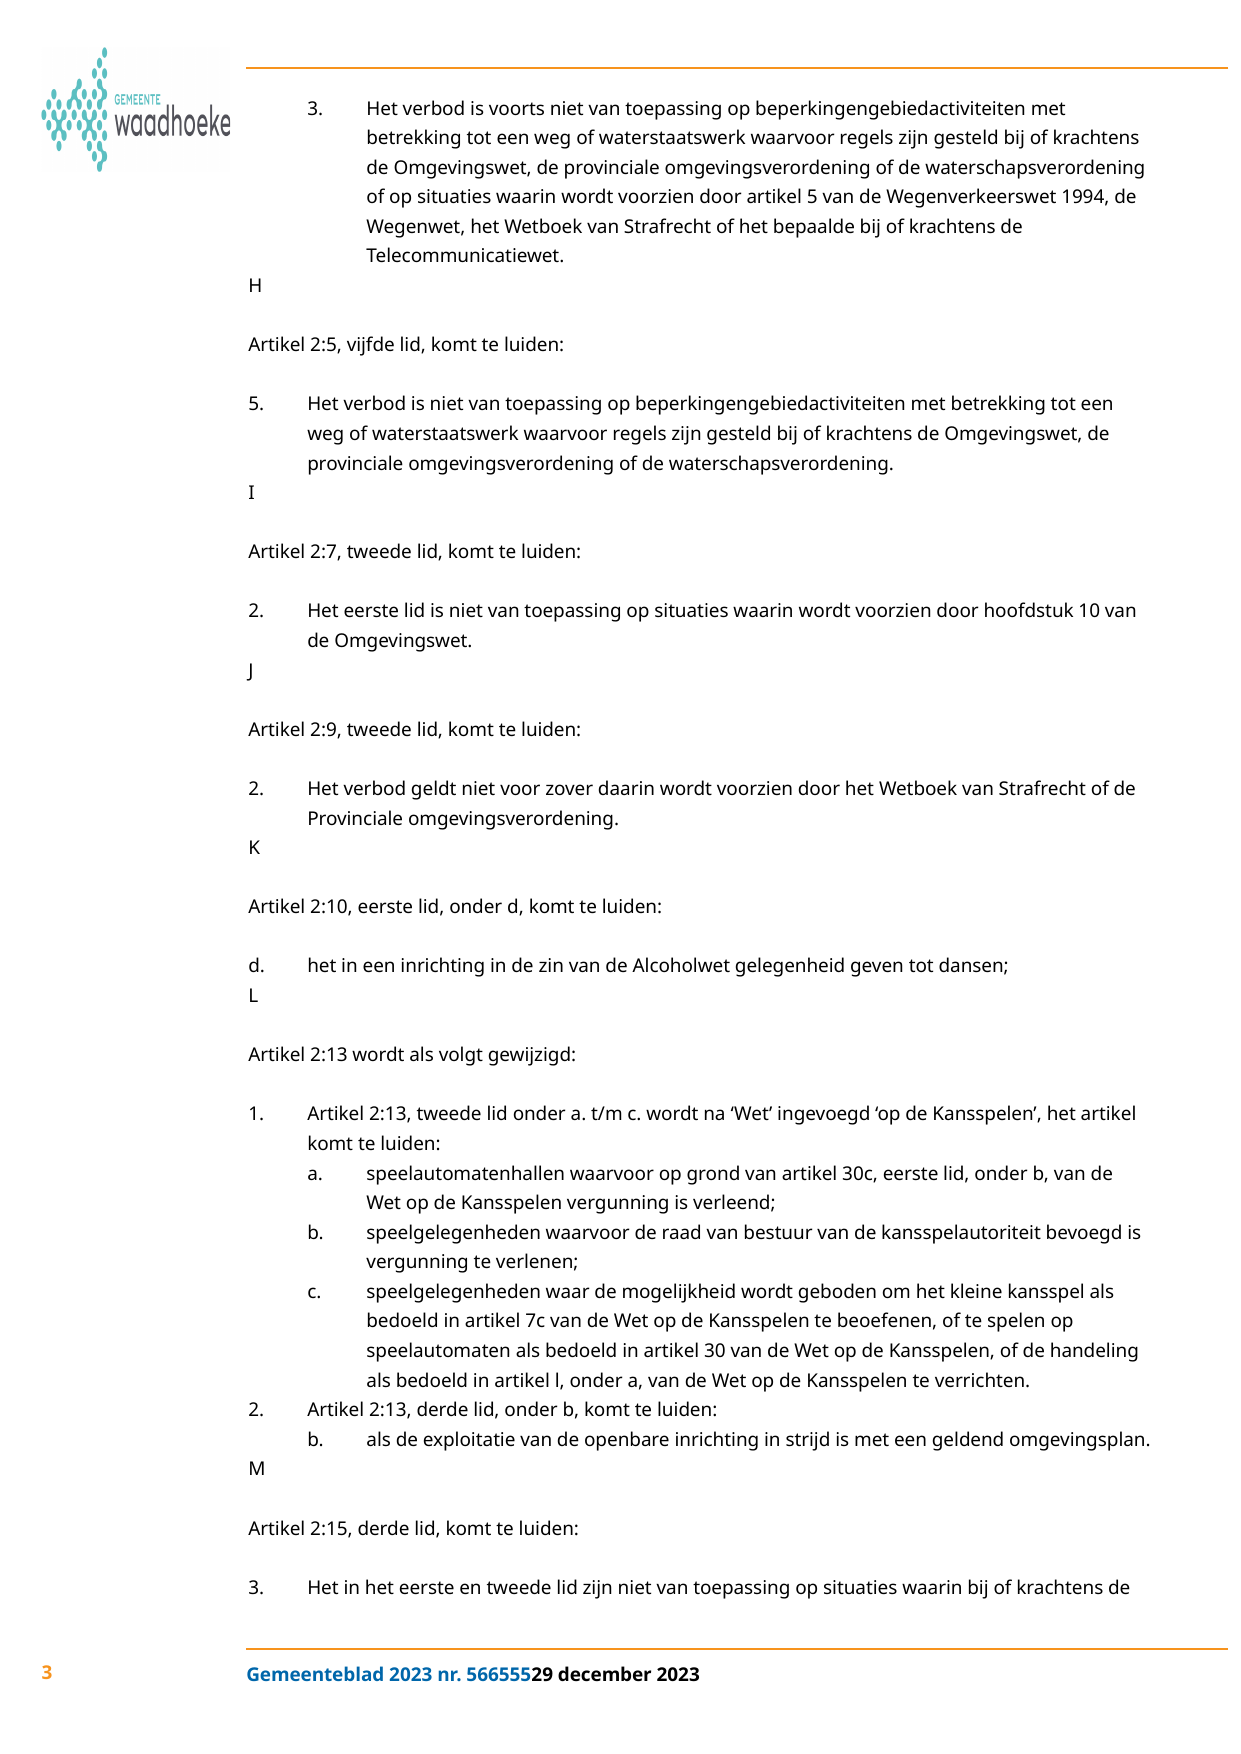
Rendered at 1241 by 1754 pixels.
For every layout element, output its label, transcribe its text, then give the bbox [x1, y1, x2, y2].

list Het eerste lid is niet van toepassing op situaties waarin wordt voorzien door hoofdstuk 10 van de Omgevingswet. [248, 598, 1152, 653]
list het in een inrichting in de zin van de Alcoholwet gelegenheid geven tot dansen; [248, 953, 1152, 978]
picture [41, 47, 231, 172]
text J [248, 657, 1152, 683]
list Artikel 2:13, derde lid, onder b, komt te luiden: [248, 1396, 1152, 1422]
text Artikel 2:13 wordt als volgt gewijzigd: [248, 1041, 1152, 1067]
list Het in het eerste en tweede lid zijn niet van toepassing op situaties waarin bij of krachtens de [248, 1574, 1152, 1600]
list als de exploitatie van de openbare inrichting in strijd is met een geldend omgevingsplan. [307, 1426, 1152, 1452]
text I [248, 479, 1152, 505]
list speelgelegenheden waarvoor de raad van bestuur van de kansspelautoriteit bevoegd is vergunning te verlenen; [307, 1219, 1152, 1274]
text Artikel 2:9, tweede lid, komt te luiden: [248, 716, 1152, 742]
list Het verbod geldt niet voor zover daarin wordt voorzien door het Wetboek van Strafrecht of de Provinciale omgevingsverordening. [248, 775, 1152, 831]
text Artikel 2:10, eerste lid, onder d, komt te luiden: [248, 893, 1152, 919]
text Artikel 2:7, tweede lid, komt te luiden: [248, 538, 1152, 564]
text K [248, 834, 1152, 860]
text Artikel 2:15, derde lid, komt te luiden: [248, 1515, 1152, 1541]
list Het verbod is voorts niet van toepassing op beperkingengebiedactiviteiten met betrekking tot een weg of waterstaatswerk waarvoor regels zijn gesteld bij of krachtens de Omgevingswet, de provinciale omgevingsverordening of de waterschapsverordening of op situaties waarin wordt voorzien door artikel 5 van de Wegenverkeerswet 1994, de Wegenwet, het Wetboek van Strafrecht of het bepaalde bij of krachtens de Telecommunicatiewet. [307, 95, 1152, 268]
list Artikel 2:13, tweede lid onder a. t/m c. wordt na ‘Wet’ ingevoegd ‘op de Kansspelen’, het artikel komt te luiden: [248, 1101, 1152, 1156]
text Artikel 2:5, vijfde lid, komt te luiden: [248, 331, 1152, 357]
text L [248, 982, 1152, 1008]
text H [248, 272, 1152, 298]
text M [248, 1456, 1152, 1481]
list speelgelegenheden waar de mogelijkheid wordt geboden om het kleine kansspel als bedoeld in artikel 7c van de Wet op de Kansspelen te beoefenen, of te spelen op speelautomaten als bedoeld in artikel 30 van de Wet op de Kansspelen, of de handeling als bedoeld in artikel l, onder a, van de Wet op de Kansspelen te verrichten. [307, 1278, 1152, 1393]
list Het verbod is niet van toepassing op beperkingengebiedactiviteiten met betrekking tot een weg of waterstaatswerk waarvoor regels zijn gesteld bij of krachtens de Omgevingswet, de provinciale omgevingsverordening of de waterschapsverordening. [248, 391, 1152, 476]
list speelautomatenhallen waarvoor op grond van artikel 30c, eerste lid, onder b, van de Wet op de Kansspelen vergunning is verleend; [307, 1160, 1152, 1215]
